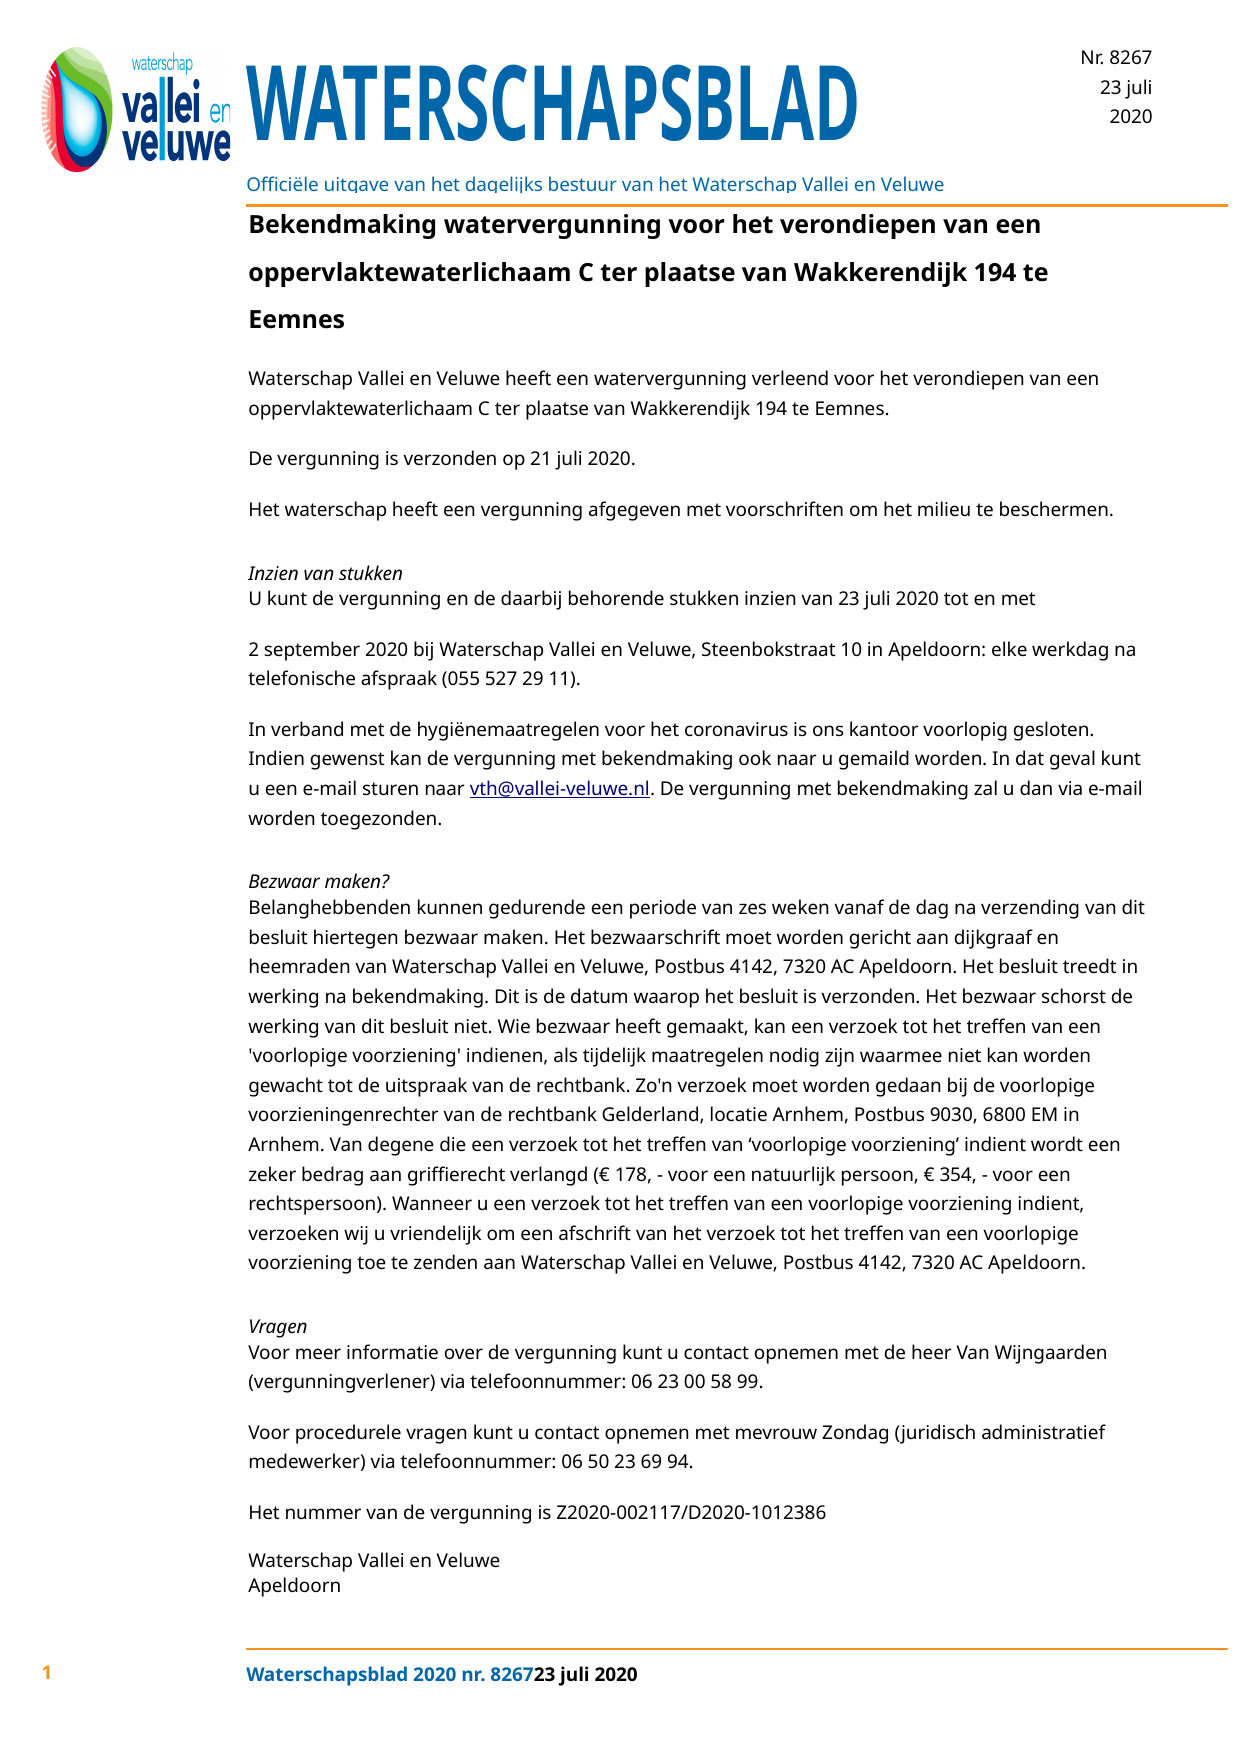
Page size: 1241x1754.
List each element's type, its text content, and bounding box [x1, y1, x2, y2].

text Vragen [248, 1313, 1152, 1339]
text Het nummer van de vergunning is Z2020-002117/D2020-1012386 [248, 1499, 1152, 1525]
text Inzien van stukken [248, 560, 1152, 586]
text Bekendmaking watervergunning voor het verondiepen van een oppervlaktewaterlichaam C ter plaatse van Wakkerendijk 194 te Eemnes [248, 207, 1152, 336]
text Belanghebbenden kunnen gedurende een periode van zes weken vanaf de dag na verzending van dit besluit hiertegen bezwaar maken. Het bezwaarschrift moet worden gericht aan dijkgraaf en heemraden van Waterschap Vallei en Veluwe, Postbus 4142, 7320 AC Apeldoorn. Het besluit treedt in werking na bekendmaking. Dit is de datum waarop het besluit is verzonden. Het bezwaar schorst de werking van dit besluit niet. Wie bezwaar heeft gemaakt, kan een verzoek tot het treffen van een 'voorlopige voorziening' indienen, als tijdelijk maatregelen nodig zijn waarmee niet kan worden gewacht tot de uitspraak van de rechtbank. Zo'n verzoek moet worden gedaan bij de voorlopige voorzieningenrechter van de rechtbank Gelderland, locatie Arnhem, Postbus 9030, 6800 EM in Arnhem. Van degene die een verzoek tot het treffen van ‘voorlopige voorziening’ indient wordt een zeker bedrag aan griffierecht verlangd (€ 178, - voor een natuurlijk persoon, € 354, - voor een rechtspersoon). Wanneer u een verzoek tot het treffen van een voorlopige voorziening indient, verzoeken wij u vriendelijk om een afschrift van het verzoek tot het treffen van een voorlopige voorziening toe te zenden aan Waterschap Vallei en Veluwe, Postbus 4142, 7320 AC Apeldoorn. [248, 894, 1152, 1275]
text Voor procedurele vragen kunt u contact opnemen met mevrouw Zondag (juridisch administratief medewerker) via telefoonnummer: 06 50 23 69 94. [248, 1419, 1152, 1474]
text De vergunning is verzonden op 21 juli 2020. [248, 446, 1152, 471]
picture [41, 47, 231, 172]
text U kunt de vergunning en de daarbij behorende stukken inzien van 23 juli 2020 tot en met [248, 586, 1152, 611]
text Bezwaar maken? [248, 869, 1152, 894]
text In verband met de hygiënemaatregelen voor het coronavirus is ons kantoor voorlopig gesloten. Indien gewenst kan de vergunning met bekendmaking ook naar u gemaild worden. In dat geval kunt u een e-mail sturen naar vth@vallei-veluwe.nl. De vergunning met bekendmaking zal u dan via e-mail worden toegezonden. [248, 716, 1152, 831]
text Het waterschap heeft een vergunning afgegeven met voorschriften om het milieu te beschermen. [248, 496, 1152, 522]
text 2 september 2020 bij Waterschap Vallei en Veluwe, Steenbokstraat 10 in Apeldoorn: elke werkdag na telefonische afspraak (055 527 29 11). [248, 636, 1152, 691]
text Waterschap Vallei en Veluwe [248, 1547, 1152, 1573]
text Waterschap Vallei en Veluwe heeft een watervergunning verleend voor het verondiepen van een oppervlaktewaterlichaam C ter plaatse van Wakkerendijk 194 te Eemnes. [248, 366, 1152, 421]
text Apeldoorn [248, 1573, 1152, 1598]
text Voor meer informatie over de vergunning kunt u contact opnemen met de heer Van Wijngaarden (vergunningverlener) via telefoonnummer: 06 23 00 58 99. [248, 1339, 1152, 1394]
